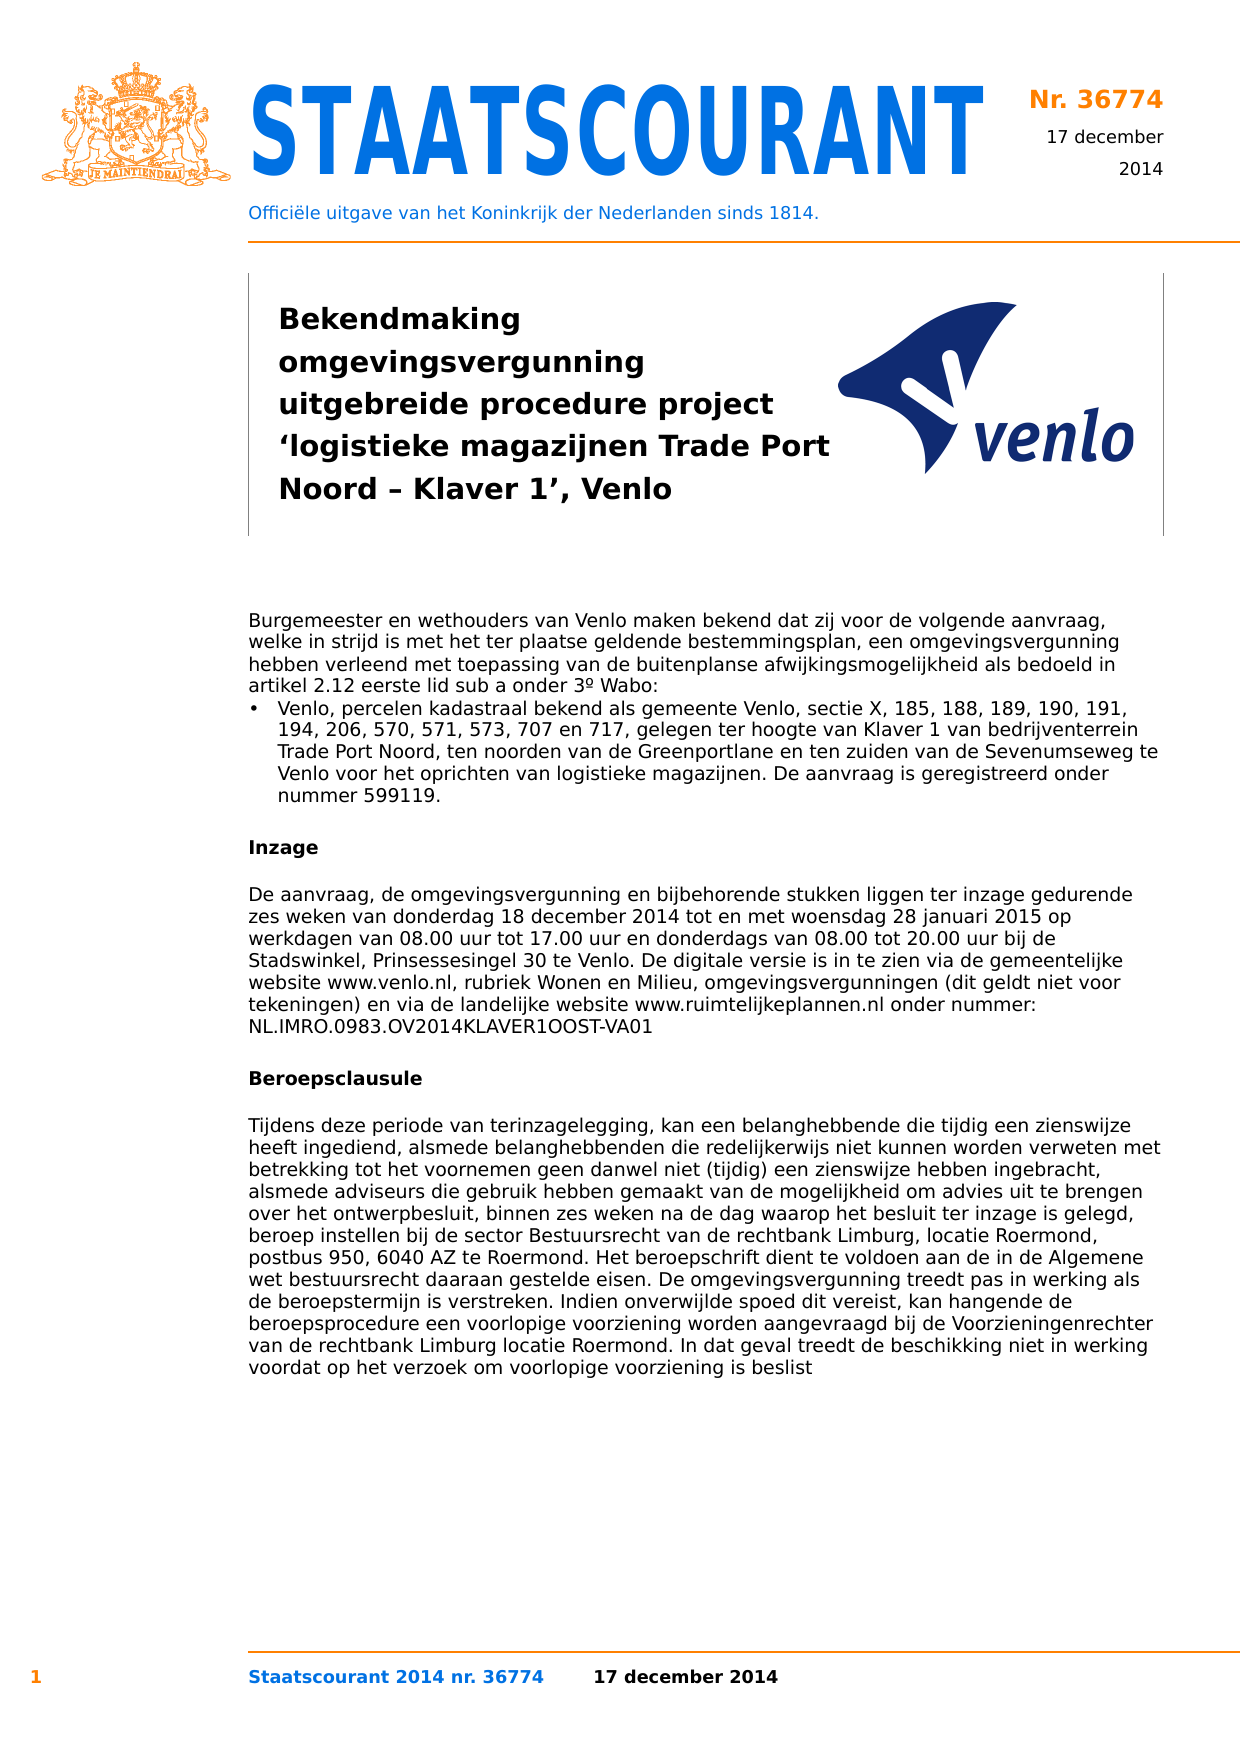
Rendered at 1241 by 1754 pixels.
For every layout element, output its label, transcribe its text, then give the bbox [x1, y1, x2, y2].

subtitle Beroepsclausule [248, 1068, 1163, 1090]
table_header Nr. 36774 [998, 62, 1240, 121]
table_cell 2014 [998, 153, 1240, 203]
subtitle Bekendmaking omgevingsvergunning uitgebreide procedure project ‘logistieke magazijnen Trade Port Noord – Klaver 1’, Venlo [249, 273, 1163, 536]
table_cell Officiële uitgave van het Koninkrijk der Nederlanden sinds 1814. [248, 203, 1240, 241]
picture [41, 62, 231, 186]
table_header STAATSCOURANT [248, 62, 998, 203]
table_header [25, 62, 248, 241]
subtitle Inzage [248, 837, 1163, 859]
text Burgemeester en wethouders van Venlo maken bekend dat zij voor de volgende aanvraag, welke in strijd is met het ter plaatse geldende bestemmingsplan, een omgevingsvergunning hebben verleend met toepassing van de buitenplanse afwijkingsmogelijkheid als bedoeld in artikel 2.12 eerste lid sub a onder 3º Wabo: [248, 609, 1163, 697]
text Tijdens deze periode van terinzagelegging, kan een belanghebbende die tijdig een zienswijze heeft ingediend, alsmede belanghebbenden die redelijkerwijs niet kunnen worden verweten met betrekking tot het voornemen geen danwel niet (tijdig) een zienswijze hebben ingebracht, alsmede adviseurs die gebruik hebben gemaakt van de mogelijkheid om advies uit te brengen over het ontwerpbesluit, binnen zes weken na de dag waarop het besluit ter inzage is gelegd, beroep instellen bij de sector Bestuursrecht van de rechtbank Limburg, locatie Roermond, postbus 950, 6040 AZ te Roermond. Het beroepschrift dient te voldoen aan de in de Algemene wet bestuursrecht daaraan gestelde eisen. De omgevingsvergunning treedt pas in werking als de beroepstermijn is verstreken. Indien onverwijlde spoed dit vereist, kan hangende de beroepsprocedure een voorlopige voorziening worden aangevraagd bij de Voorzieningenrechter van de rechtbank Limburg locatie Roermond. In dat geval treedt de beschikking niet in werking voordat op het verzoek om voorlopige voorziening is beslist [248, 1115, 1163, 1379]
picture [838, 302, 1134, 474]
table_cell 17 december [998, 121, 1240, 153]
text • Venlo, percelen kadastraal bekend als gemeente Venlo, sectie X, 185, 188, 189, 190, 191, 194, 206, 570, 571, 573, 707 en 717, gelegen ter hoogte van Klaver 1 van bedrijventerrein Trade Port Noord, ten noorden van de Greenportlane en ten zuiden van de Sevenumseweg te Venlo voor het oprichten van logistieke magazijnen. De aanvraag is geregistreerd onder nummer 599119. [248, 697, 1163, 807]
text De aanvraag, de omgevingsvergunning en bijbehorende stukken liggen ter inzage gedurende zes weken van donderdag 18 december 2014 tot en met woensdag 28 januari 2015 op werkdagen van 08.00 uur tot 17.00 uur en donderdags van 08.00 tot 20.00 uur bij de Stadswinkel, Prinsessesingel 30 te Venlo. De digitale versie is in te zien via de gemeentelijke website www.venlo.nl, rubriek Wonen en Milieu, omgevingsvergunningen (dit geldt niet voor tekeningen) en via de landelijke website www.ruimtelijkeplannen.nl onder nummer: NL.IMRO.0983.OV2014KLAVER1OOST-VA01 [248, 884, 1163, 1038]
